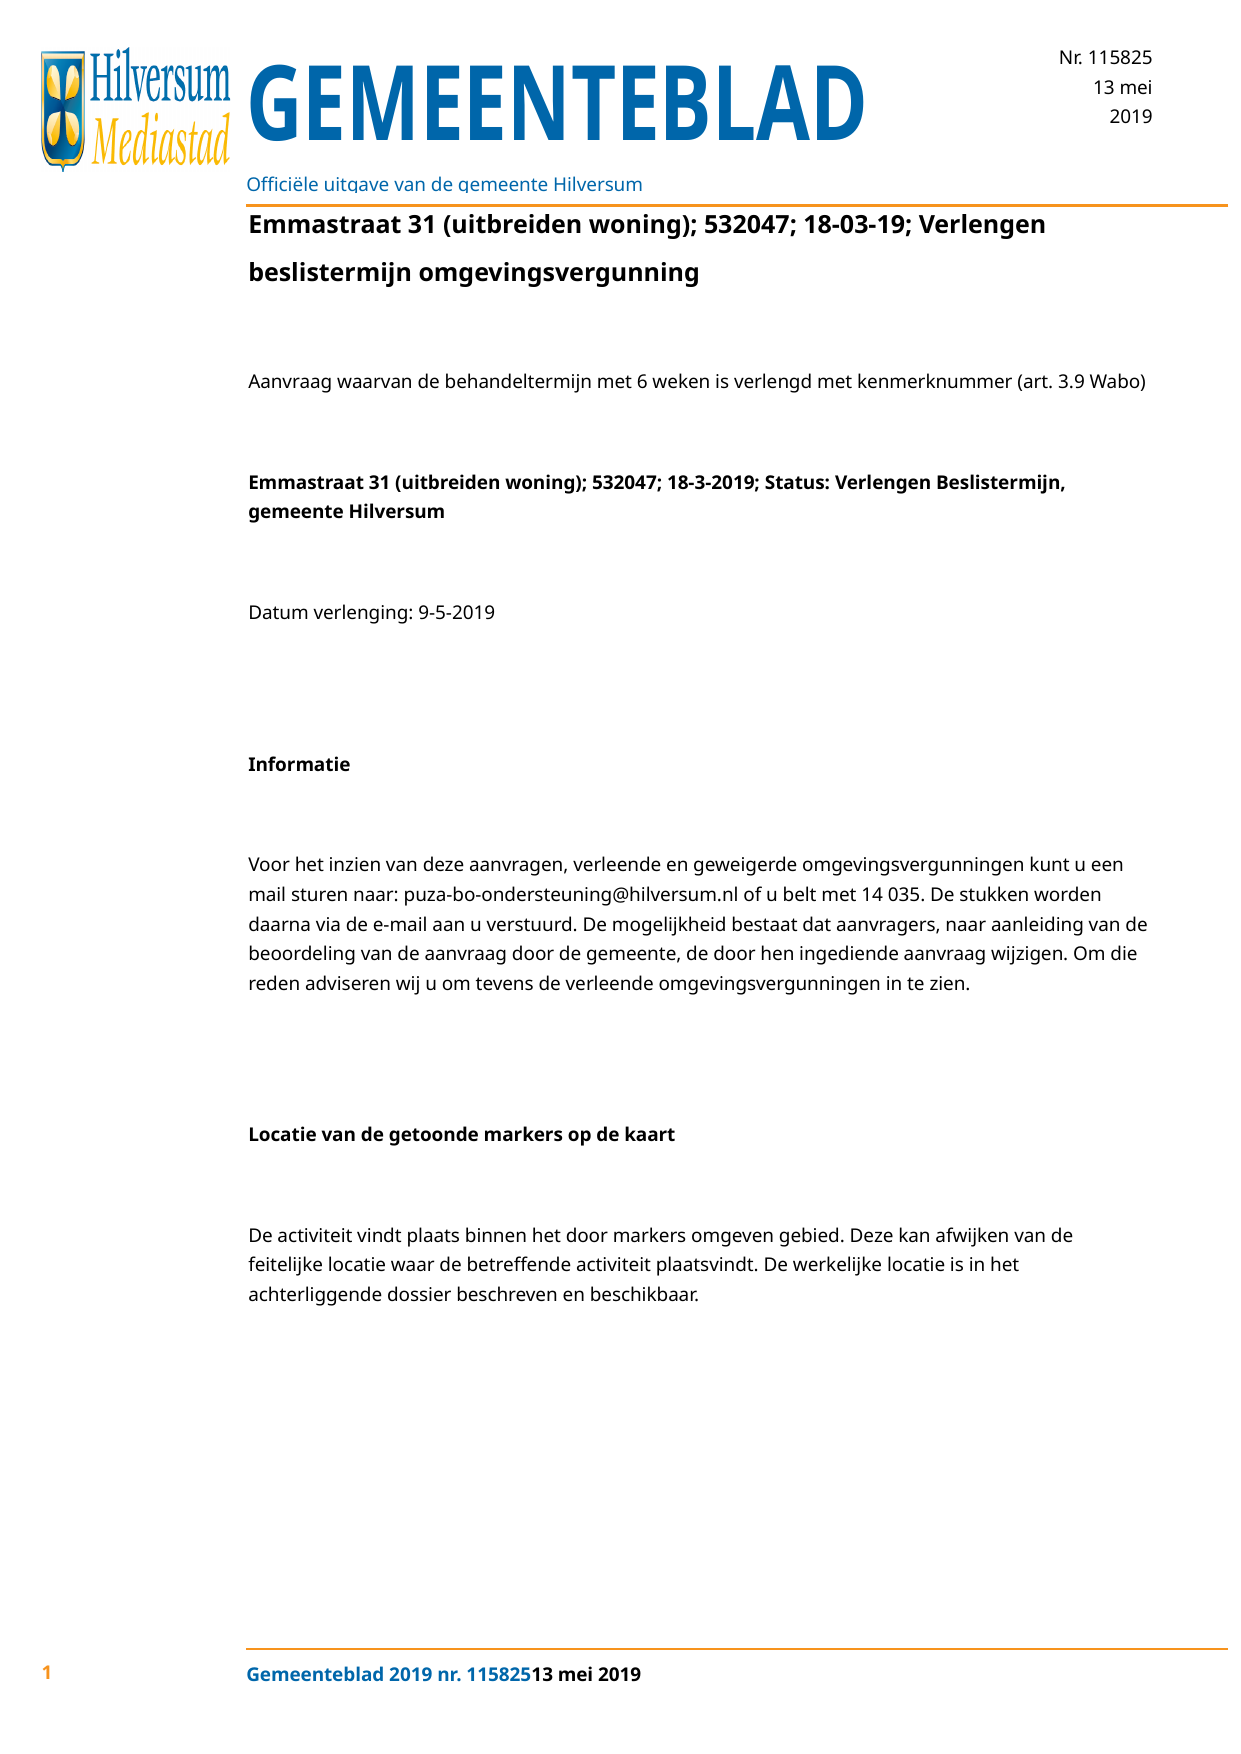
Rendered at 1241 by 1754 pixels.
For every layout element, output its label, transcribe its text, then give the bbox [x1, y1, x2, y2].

text De activiteit vindt plaats binnen het door markers omgeven gebied. Deze kan afwijken van de feitelijke locatie waar de betreffende activiteit plaatsvindt. De werkelijke locatie is in het achterliggende dossier beschreven en beschikbaar. [248, 1222, 1152, 1307]
text Locatie van de getoonde markers op de kaart [248, 1121, 1152, 1147]
text Informatie [248, 751, 1152, 777]
text Voor het inzien van deze aanvragen, verleende en geweigerde omgevingsvergunningen kunt u een mail sturen naar: puza-bo-ondersteuning@hilversum.nl of u belt met 14 035. De stukken worden daarna via de e-mail aan u verstuurd. De mogelijkheid bestaat dat aanvragers, naar aanleiding van de beoordeling van de aanvraag door de gemeente, de door hen ingediende aanvraag wijzigen. Om die reden adviseren wij u om tevens de verleende omgevingsvergunningen in te zien. [248, 852, 1152, 996]
picture [41, 47, 231, 172]
text Datum verlenging: 9-5-2019 [248, 599, 1152, 625]
text Emmastraat 31 (uitbreiden woning); 532047; 18-03-19; Verlengen beslistermijn omgevingsvergunning [248, 207, 1152, 288]
text Emmastraat 31 (uitbreiden woning); 532047; 18-3-2019; Status: Verlengen Beslistermijn, gemeente Hilversum [248, 469, 1152, 524]
text Aanvraag waarvan de behandeltermijn met 6 weken is verlengd met kenmerknummer (art. 3.9 Wabo) [248, 368, 1152, 394]
